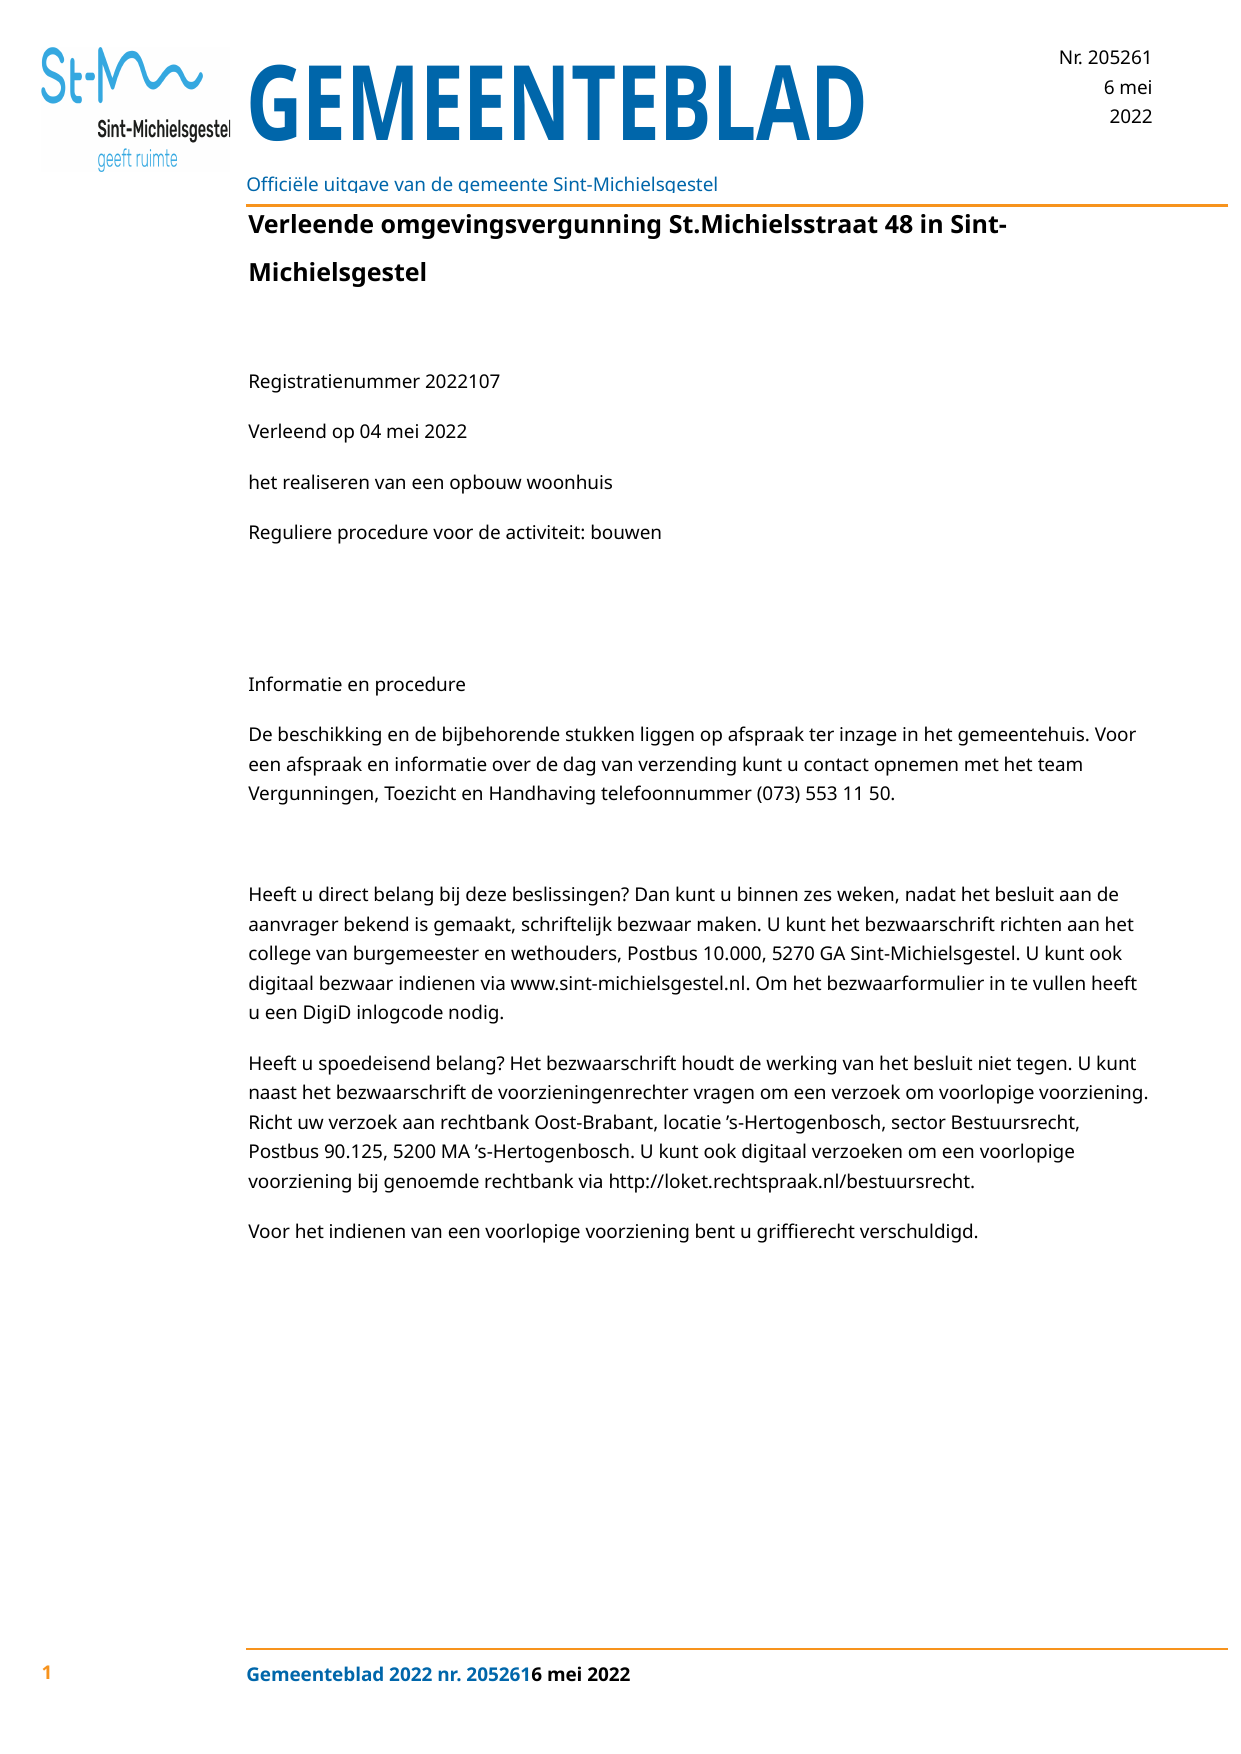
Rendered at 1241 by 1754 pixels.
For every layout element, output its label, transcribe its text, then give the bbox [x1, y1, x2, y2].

text Informatie en procedure [248, 671, 1152, 697]
text Voor het indienen van een voorlopige voorziening bent u griffierecht verschuldigd. [248, 1219, 1152, 1244]
text Heeft u direct belang bij deze beslissingen? Dan kunt u binnen zes weken, nadat het besluit aan de aanvrager bekend is gemaakt, schriftelijk bezwaar maken. U kunt het bezwaarschrift richten aan het college van burgemeester en wethouders, Postbus 10.000, 5270 GA Sint-Michielsgestel. U kunt ook digitaal bezwaar indienen via www.sint-michielsgestel.nl. Om het bezwaarformulier in te vullen heeft u een DigiD inlogcode nodig. [248, 881, 1152, 1025]
text Verleend op 04 mei 2022 [248, 419, 1152, 444]
text De beschikking en de bijbehorende stukken liggen op afspraak ter inzage in het gemeentehuis. Voor een afspraak en informatie over de dag van verzending kunt u contact opnemen met het team Vergunningen, Toezicht en Handhaving telefoonnummer (073) 553 11 50. [248, 721, 1152, 806]
picture [41, 47, 231, 172]
text Heeft u spoedeisend belang? Het bezwaarschrift houdt de werking van het besluit niet tegen. U kunt naast het bezwaarschrift de voorzieningenrechter vragen om een verzoek om voorlopige voorziening. Richt uw verzoek aan rechtbank Oost-Brabant, locatie ’s-Hertogenbosch, sector Bestuursrecht, Postbus 90.125, 5200 MA ’s-Hertogenbosch. U kunt ook digitaal verzoeken om een voorlopige voorziening bij genoemde rechtbank via http://loket.rechtspraak.nl/bestuursrecht. [248, 1050, 1152, 1194]
text Registratienummer 2022107 [248, 368, 1152, 394]
text Reguliere procedure voor de activiteit: bouwen [248, 519, 1152, 545]
text het realiseren van een opbouw woonhuis [248, 469, 1152, 495]
text Verleende omgevingsvergunning St.Michielsstraat 48 in Sint-Michielsgestel [248, 207, 1152, 288]
